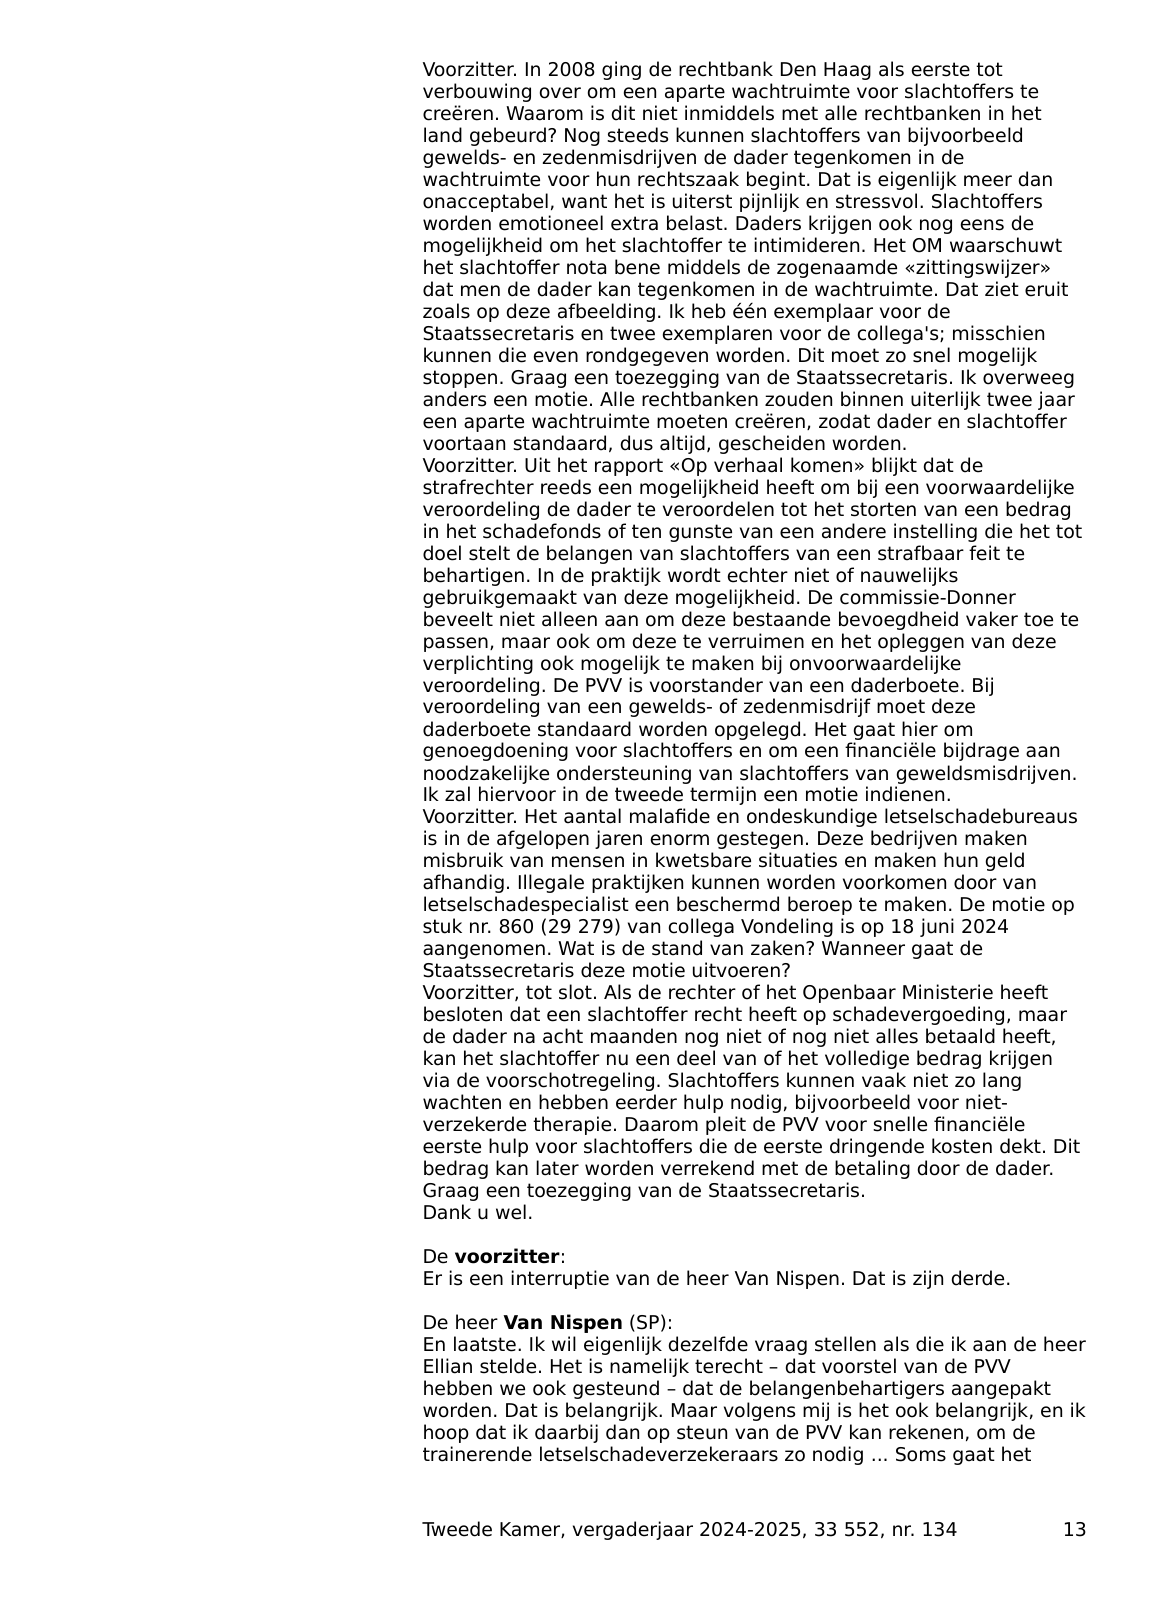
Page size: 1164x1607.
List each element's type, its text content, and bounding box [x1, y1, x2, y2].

text Voorzitter. In 2008 ging de rechtbank Den Haag als eerste tot verbouwing over om een aparte wachtruimte voor slachtoffers te creëren. Waarom is dit niet inmiddels met alle rechtbanken in het land gebeurd? Nog steeds kunnen slachtoffers van bijvoorbeeld gewelds- en zedenmisdrijven de dader tegenkomen in de wachtruimte voor hun rechtszaak begint. Dat is eigenlijk meer dan onacceptabel, want het is uiterst pijnlijk en stressvol. Slachtoffers worden emotioneel extra belast. Daders krijgen ook nog eens de mogelijkheid om het slachtoffer te intimideren. Het OM waarschuwt het slachtoffer nota bene middels de zogenaamde «zittingswijzer» dat men de dader kan tegenkomen in de wachtruimte. Dat ziet eruit zoals op deze afbeelding. Ik heb één exemplaar voor de Staatssecretaris en twee exemplaren voor de collega's; misschien kunnen die even rondgegeven worden. Dit moet zo snel mogelijk stoppen. Graag een toezegging van de Staatssecretaris. Ik overweeg anders een motie. Alle rechtbanken zouden binnen uiterlijk twee jaar een aparte wachtruimte moeten creëren, zodat dader en slachtoffer voortaan standaard, dus altijd, gescheiden worden. [422, 59, 1087, 455]
text Voorzitter. Uit het rapport «Op verhaal komen» blijkt dat de strafrechter reeds een mogelijkheid heeft om bij een voorwaardelijke veroordeling de dader te veroordelen tot het storten van een bedrag in het schadefonds of ten gunste van een andere instelling die het tot doel stelt de belangen van slachtoffers van een strafbaar feit te behartigen. In de praktijk wordt echter niet of nauwelijks gebruikgemaakt van deze mogelijkheid. De commissie-Donner beveelt niet alleen aan om deze bestaande bevoegdheid vaker toe te passen, maar ook om deze te verruimen en het opleggen van deze verplichting ook mogelijk te maken bij onvoorwaardelijke veroordeling. De PVV is voorstander van een daderboete. Bij veroordeling van een gewelds- of zedenmisdrijf moet deze daderboete standaard worden opgelegd. Het gaat hier om genoegdoening voor slachtoffers en om een financiële bijdrage aan noodzakelijke ondersteuning van slachtoffers van geweldsmisdrijven. Ik zal hiervoor in de tweede termijn een motie indienen. [422, 455, 1087, 806]
text Dank u wel. [422, 1202, 1087, 1224]
text En laatste. Ik wil eigenlijk dezelfde vraag stellen als die ik aan de heer Ellian stelde. Het is namelijk terecht – dat voorstel van de PVV hebben we ook gesteund – dat de belangenbehartigers aangepakt worden. Dat is belangrijk. Maar volgens mij is het ook belangrijk, en ik hoop dat ik daarbij dan op steun van de PVV kan rekenen, om de trainerende letselschadeverzekeraars zo nodig ... Soms gaat het [422, 1334, 1087, 1466]
text De heer Van Nispen (SP): [422, 1312, 1087, 1334]
text Er is een interruptie van de heer Van Nispen. Dat is zijn derde. [422, 1268, 1087, 1290]
text Voorzitter. Het aantal malafide en ondeskundige letselschadebureaus is in de afgelopen jaren enorm gestegen. Deze bedrijven maken misbruik van mensen in kwetsbare situaties en maken hun geld afhandig. Illegale praktijken kunnen worden voorkomen door van letselschadespecialist een beschermd beroep te maken. De motie op stuk nr. 860 (29 279) van collega Vondeling is op 18 juni 2024 aangenomen. Wat is de stand van zaken? Wanneer gaat de Staatssecretaris deze motie uitvoeren? [422, 806, 1087, 982]
text De voorzitter: [422, 1246, 1087, 1268]
text Voorzitter, tot slot. Als de rechter of het Openbaar Ministerie heeft besloten dat een slachtoffer recht heeft op schadevergoeding, maar de dader na acht maanden nog niet of nog niet alles betaald heeft, kan het slachtoffer nu een deel van of het volledige bedrag krijgen via de voorschotregeling. Slachtoffers kunnen vaak niet zo lang wachten en hebben eerder hulp nodig, bijvoorbeeld voor niet-verzekerde therapie. Daarom pleit de PVV voor snelle financiële eerste hulp voor slachtoffers die de eerste dringende kosten dekt. Dit bedrag kan later worden verrekend met de betaling door de dader. Graag een toezegging van de Staatssecretaris. [422, 982, 1087, 1202]
